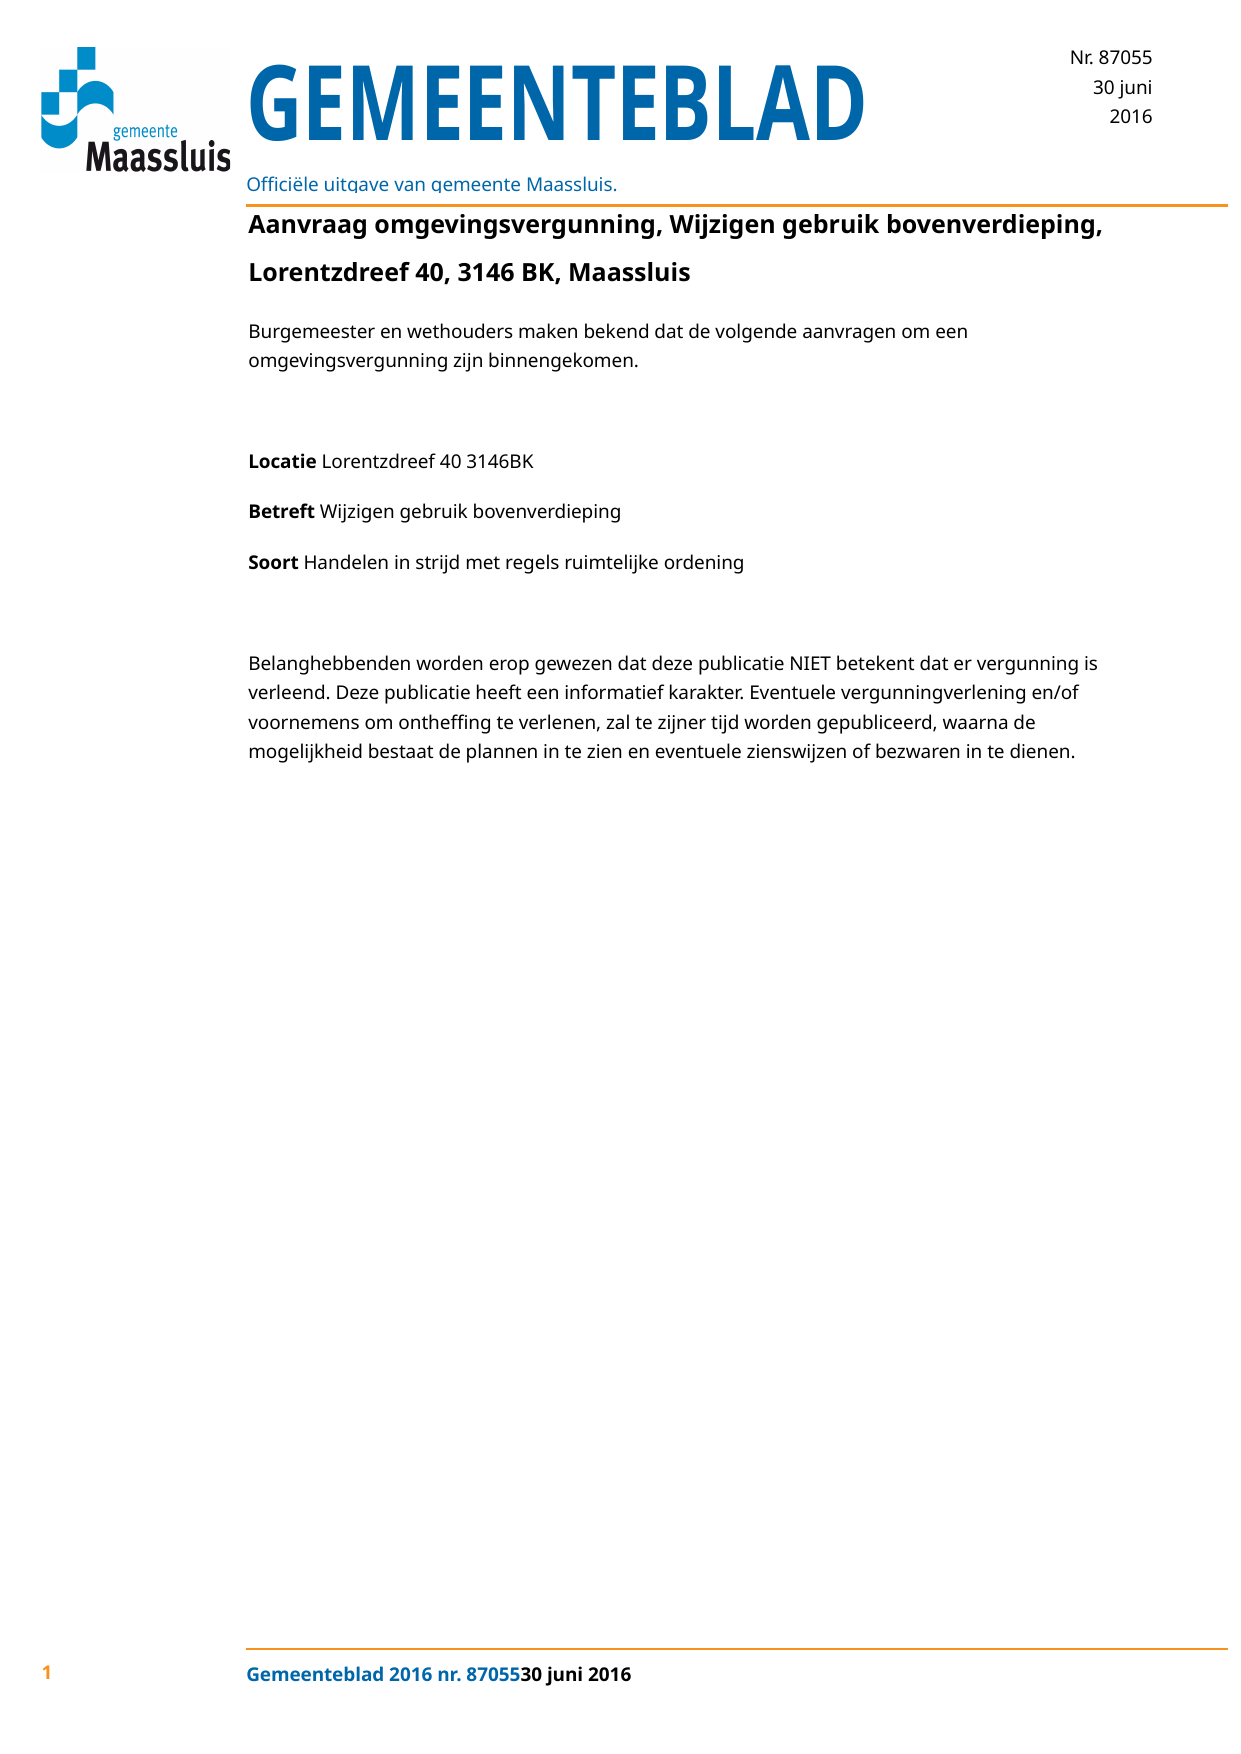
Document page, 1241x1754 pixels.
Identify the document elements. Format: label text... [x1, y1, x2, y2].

picture [41, 47, 231, 172]
text Burgemeester en wethouders maken bekend dat de volgende aanvragen om een omgevingsvergunning zijn binnengekomen. [248, 318, 1152, 373]
text Aanvraag omgevingsvergunning, Wijzigen gebruik bovenverdieping, Lorentzdreef 40, 3146 BK, Maassluis [248, 207, 1152, 288]
text Belanghebbenden worden erop gewezen dat deze publicatie NIET betekent dat er vergunning is verleend. Deze publicatie heeft een informatief karakter. Eventuele vergunningverlening en/of voornemens om ontheffing te verlenen, zal te zijner tijd worden gepubliceerd, waarna de mogelijkheid bestaat de plannen in te zien en eventuele zienswijzen of bezwaren in te dienen. [248, 650, 1152, 764]
picture [41, 47, 77, 92]
text Soort Handelen in strijd met regels ruimtelijke ordening [248, 549, 1152, 575]
text Locatie Lorentzdreef 40 3146BK [248, 448, 1152, 474]
text Betreft Wijzigen gebruik bovenverdieping [248, 499, 1152, 524]
